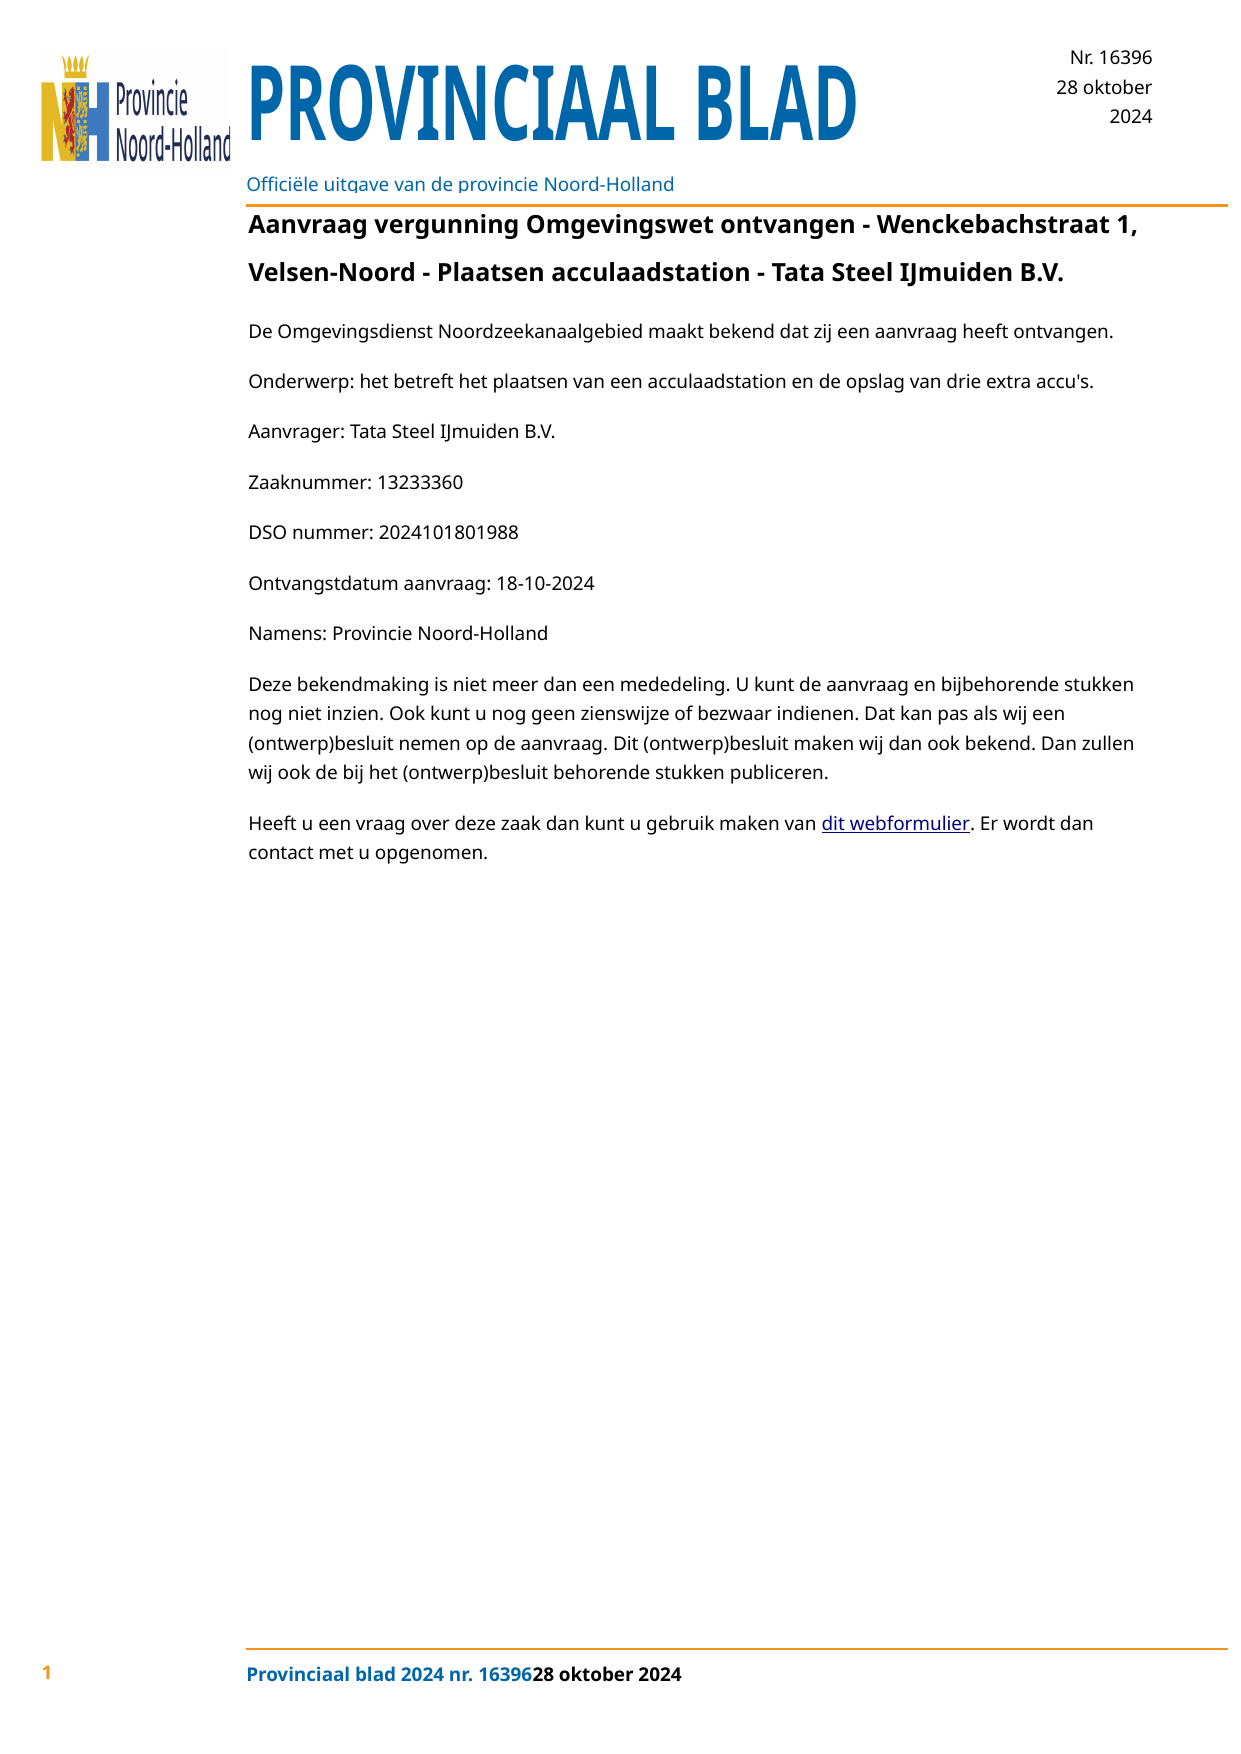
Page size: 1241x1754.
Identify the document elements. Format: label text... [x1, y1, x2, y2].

text Deze bekendmaking is niet meer dan een mededeling. U kunt de aanvraag en bijbehorende stukken nog niet inzien. Ook kunt u nog geen zienswijze of bezwaar indienen. Dat kan pas als wij een (ontwerp)besluit nemen op de aanvraag. Dit (ontwerp)besluit maken wij dan ook bekend. Dan zullen wij ook de bij het (ontwerp)besluit behorende stukken publiceren. [248, 671, 1152, 785]
picture [41, 47, 231, 172]
text DSO nummer: 2024101801988 [248, 519, 1152, 545]
text Onderwerp: het betreft het plaatsen van een acculaadstation en de opslag van drie extra accu's. [248, 368, 1152, 394]
text Zaaknummer: 13233360 [248, 469, 1152, 495]
text Aanvrager: Tata Steel IJmuiden B.V. [248, 419, 1152, 444]
text Aanvraag vergunning Omgevingswet ontvangen - Wenckebachstraat 1, Velsen-Noord - Plaatsen acculaadstation - Tata Steel IJmuiden B.V. [248, 207, 1152, 288]
text Heeft u een vraag over deze zaak dan kunt u gebruik maken van dit webformulier. Er wordt dan contact met u opgenomen. [248, 810, 1152, 865]
text Namens: Provincie Noord-Holland [248, 620, 1152, 646]
text De Omgevingsdienst Noordzeekanaalgebied maakt bekend dat zij een aanvraag heeft ontvangen. [248, 318, 1152, 344]
text Ontvangstdatum aanvraag: 18-10-2024 [248, 570, 1152, 596]
